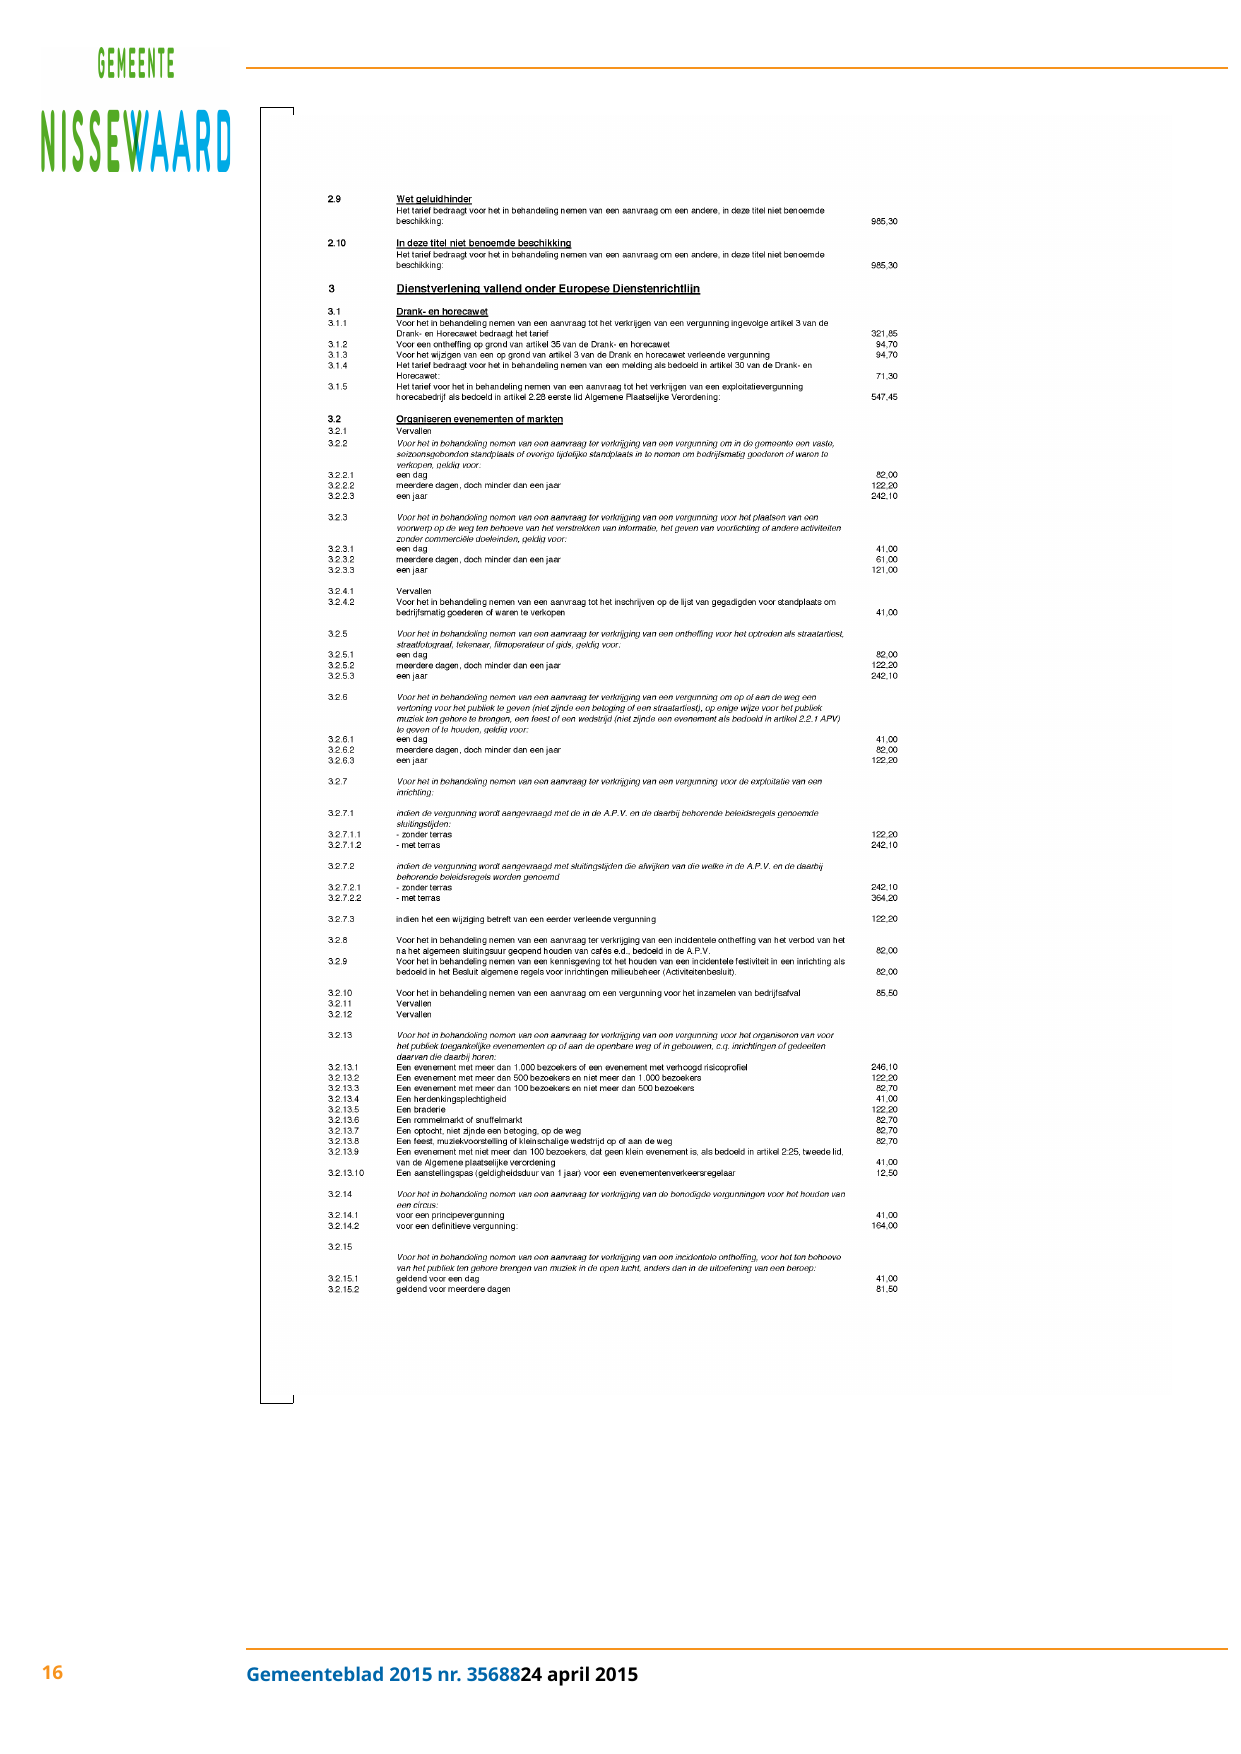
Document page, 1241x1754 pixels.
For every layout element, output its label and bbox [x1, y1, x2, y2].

picture [154, 157, 165, 172]
picture [201, 122, 206, 138]
table_cell [248, 95, 1152, 1421]
picture [41, 47, 231, 172]
picture [176, 157, 187, 172]
picture [200, 151, 206, 172]
table_cell [261, 108, 293, 1403]
picture [268, 115, 1173, 1395]
picture [222, 122, 227, 160]
